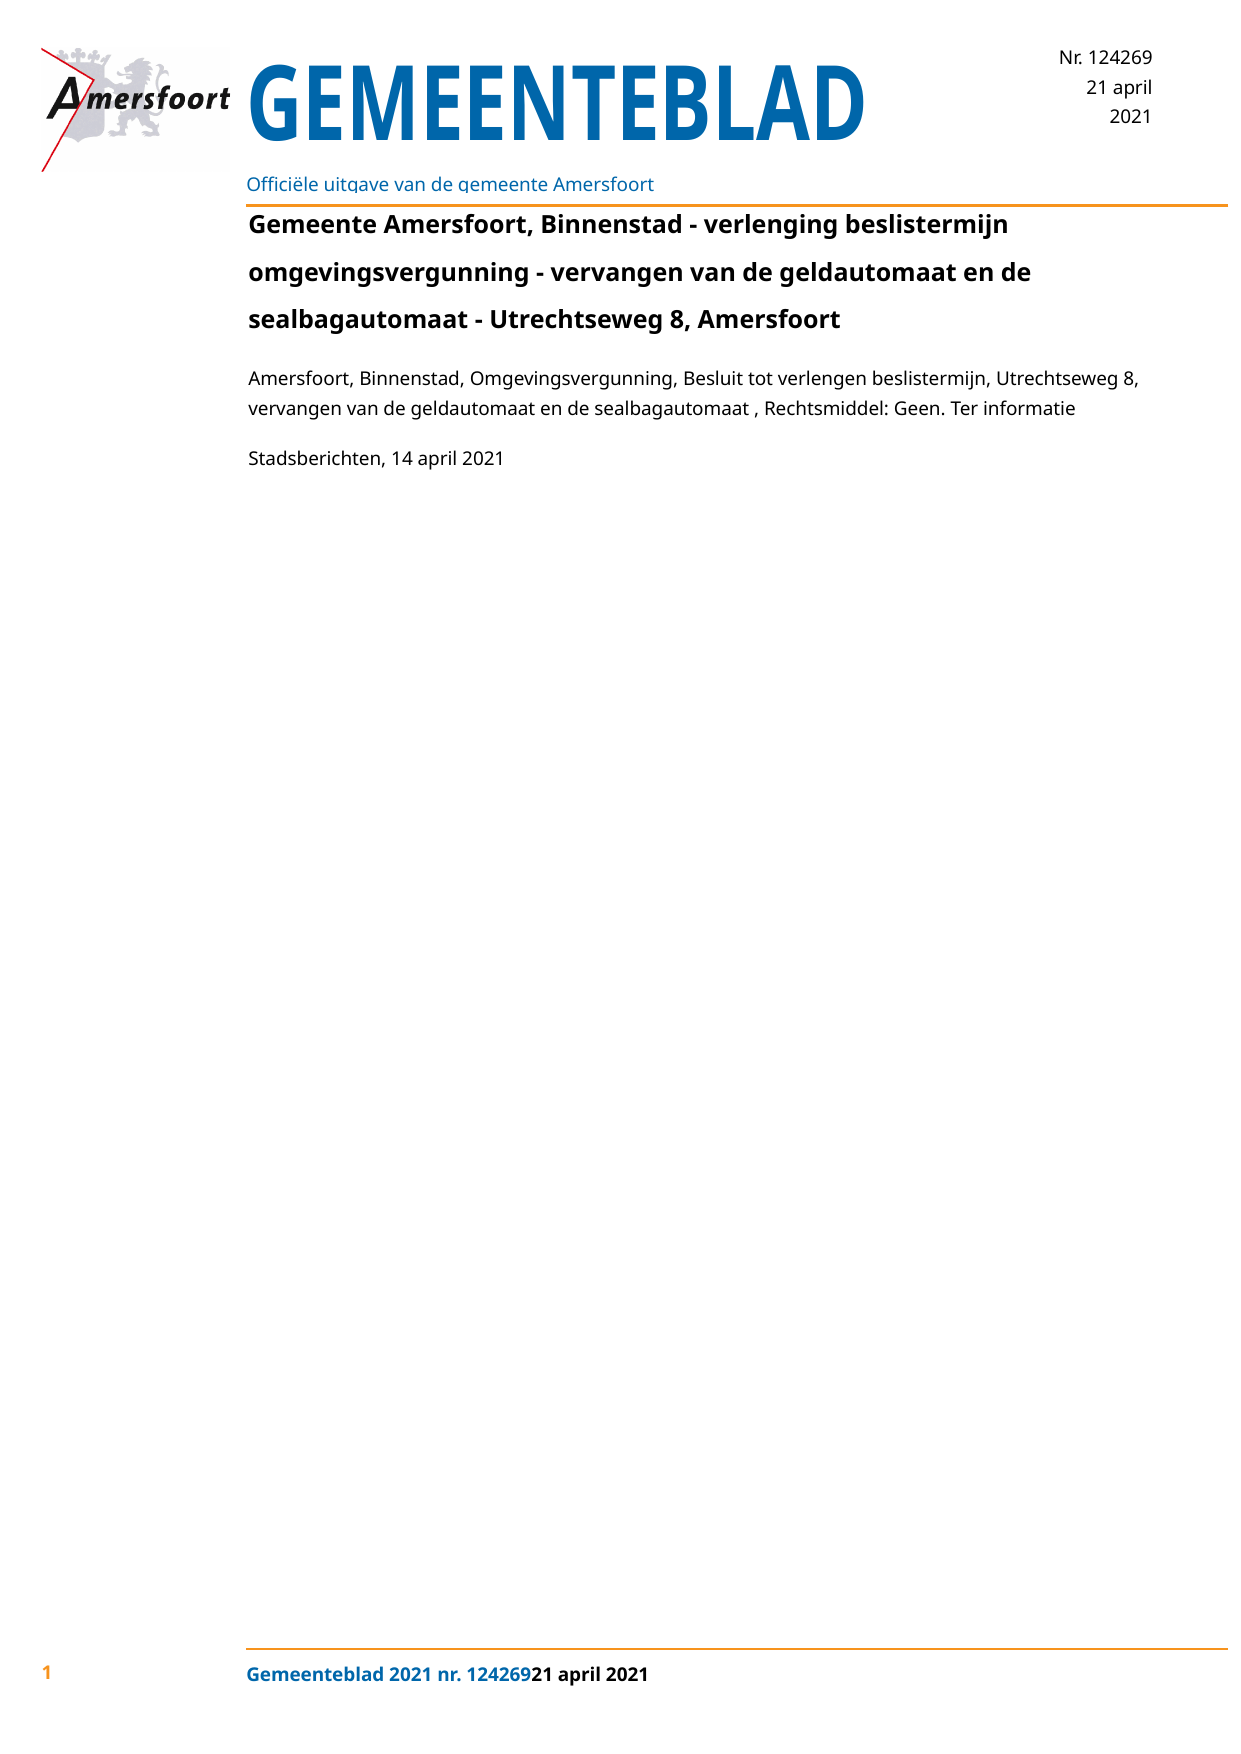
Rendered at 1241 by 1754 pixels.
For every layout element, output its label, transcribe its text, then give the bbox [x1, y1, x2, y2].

text Stadsberichten, 14 april 2021 [248, 446, 1152, 471]
text Amersfoort, Binnenstad, Omgevingsvergunning, Besluit tot verlengen beslistermijn, Utrechtseweg 8, vervangen van de geldautomaat en de sealbagautomaat , Rechtsmiddel: Geen. Ter informatie [248, 366, 1152, 421]
picture [41, 47, 231, 172]
text Gemeente Amersfoort, Binnenstad - verlenging beslistermijn omgevingsvergunning - vervangen van de geldautomaat en de sealbagautomaat - Utrechtseweg 8, Amersfoort [248, 207, 1152, 336]
